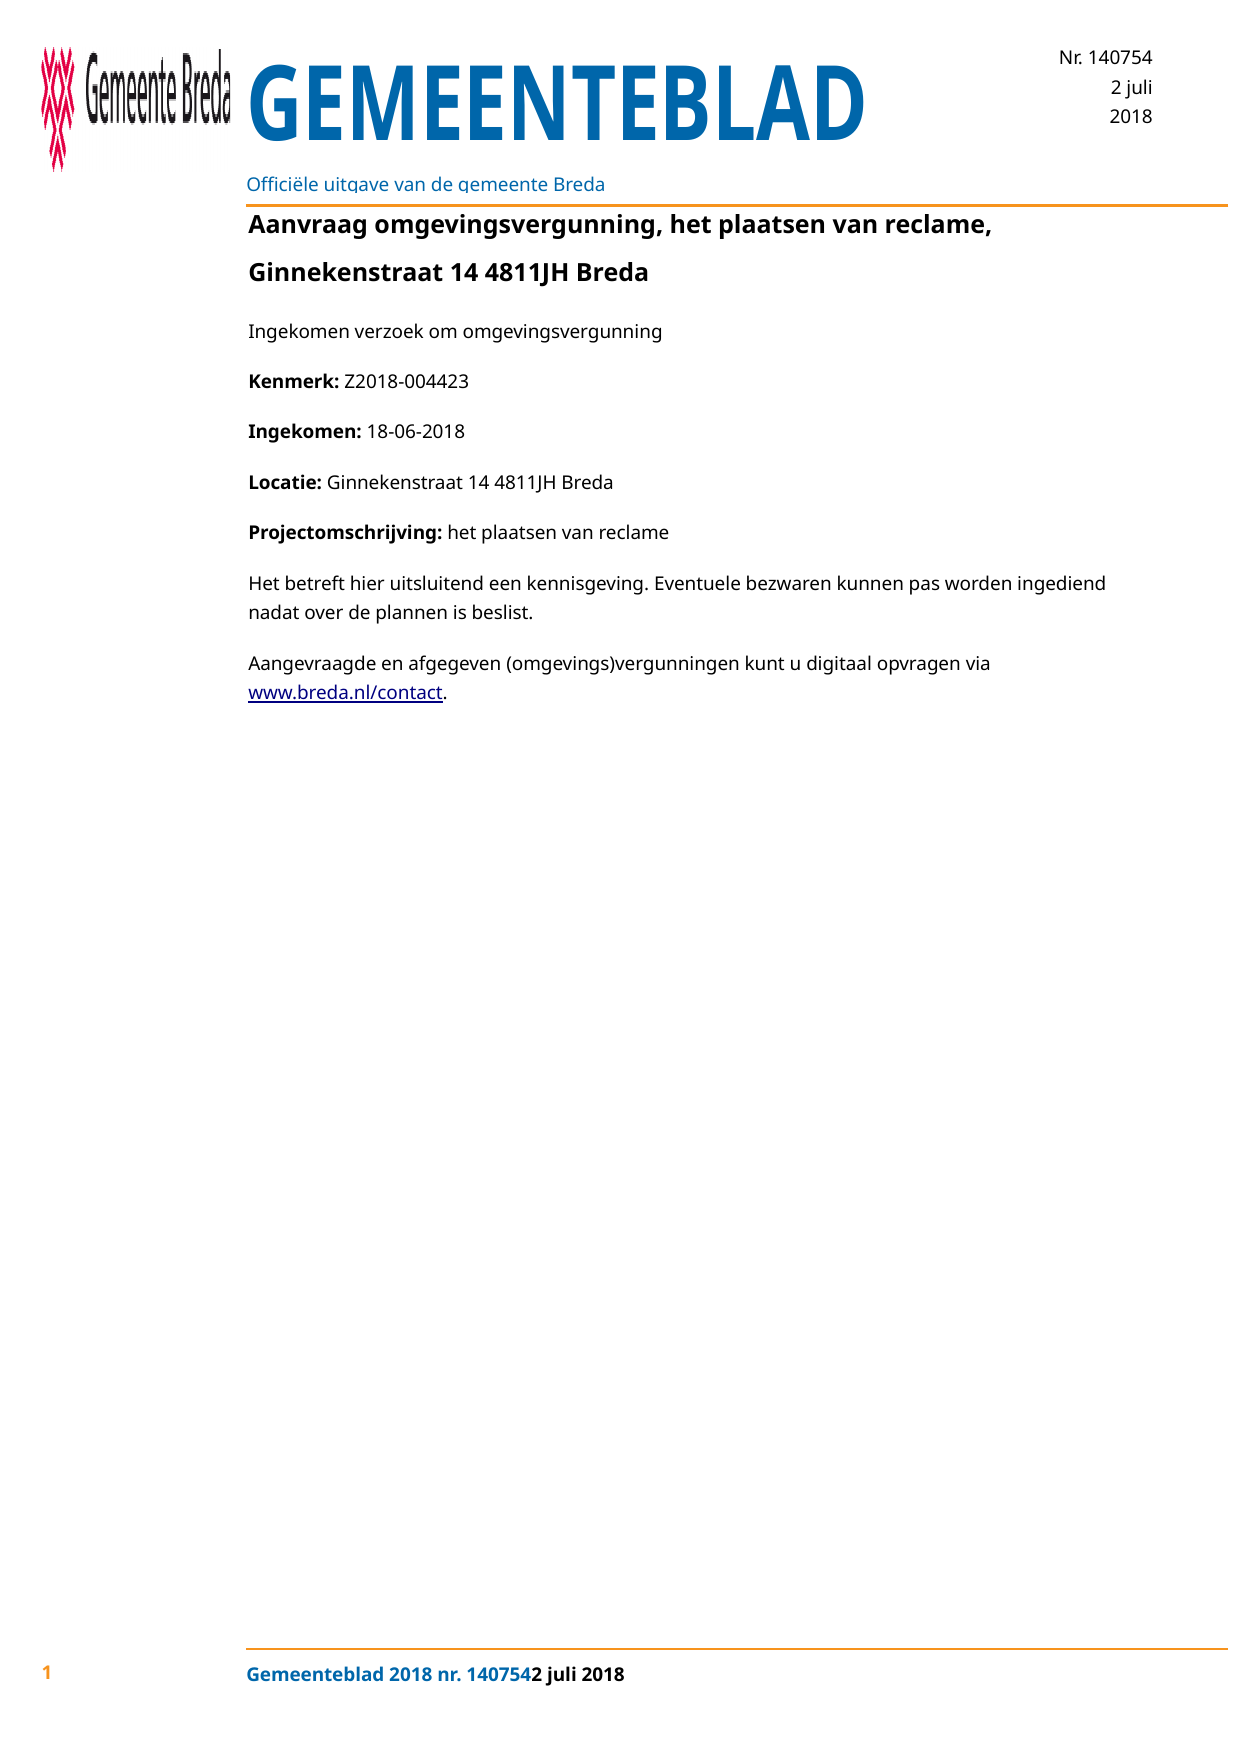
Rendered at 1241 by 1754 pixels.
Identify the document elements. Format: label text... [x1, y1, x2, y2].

text Projectomschrijving: het plaatsen van reclame [248, 519, 1152, 545]
text Aanvraag omgevingsvergunning, het plaatsen van reclame, Ginnekenstraat 14 4811JH Breda [248, 207, 1152, 288]
text Het betreft hier uitsluitend een kennisgeving. Eventuele bezwaren kunnen pas worden ingediend nadat over de plannen is beslist. [248, 570, 1152, 625]
text Ingekomen verzoek om omgevingsvergunning [248, 318, 1152, 344]
text Kenmerk: Z2018-004423 [248, 368, 1152, 394]
text Ingekomen: 18-06-2018 [248, 419, 1152, 444]
text Aangevraagde en afgegeven (omgevings)vergunningen kunt u digitaal opvragen via www.breda.nl/contact. [248, 650, 1152, 705]
picture [41, 47, 231, 172]
text Locatie: Ginnekenstraat 14 4811JH Breda [248, 469, 1152, 495]
